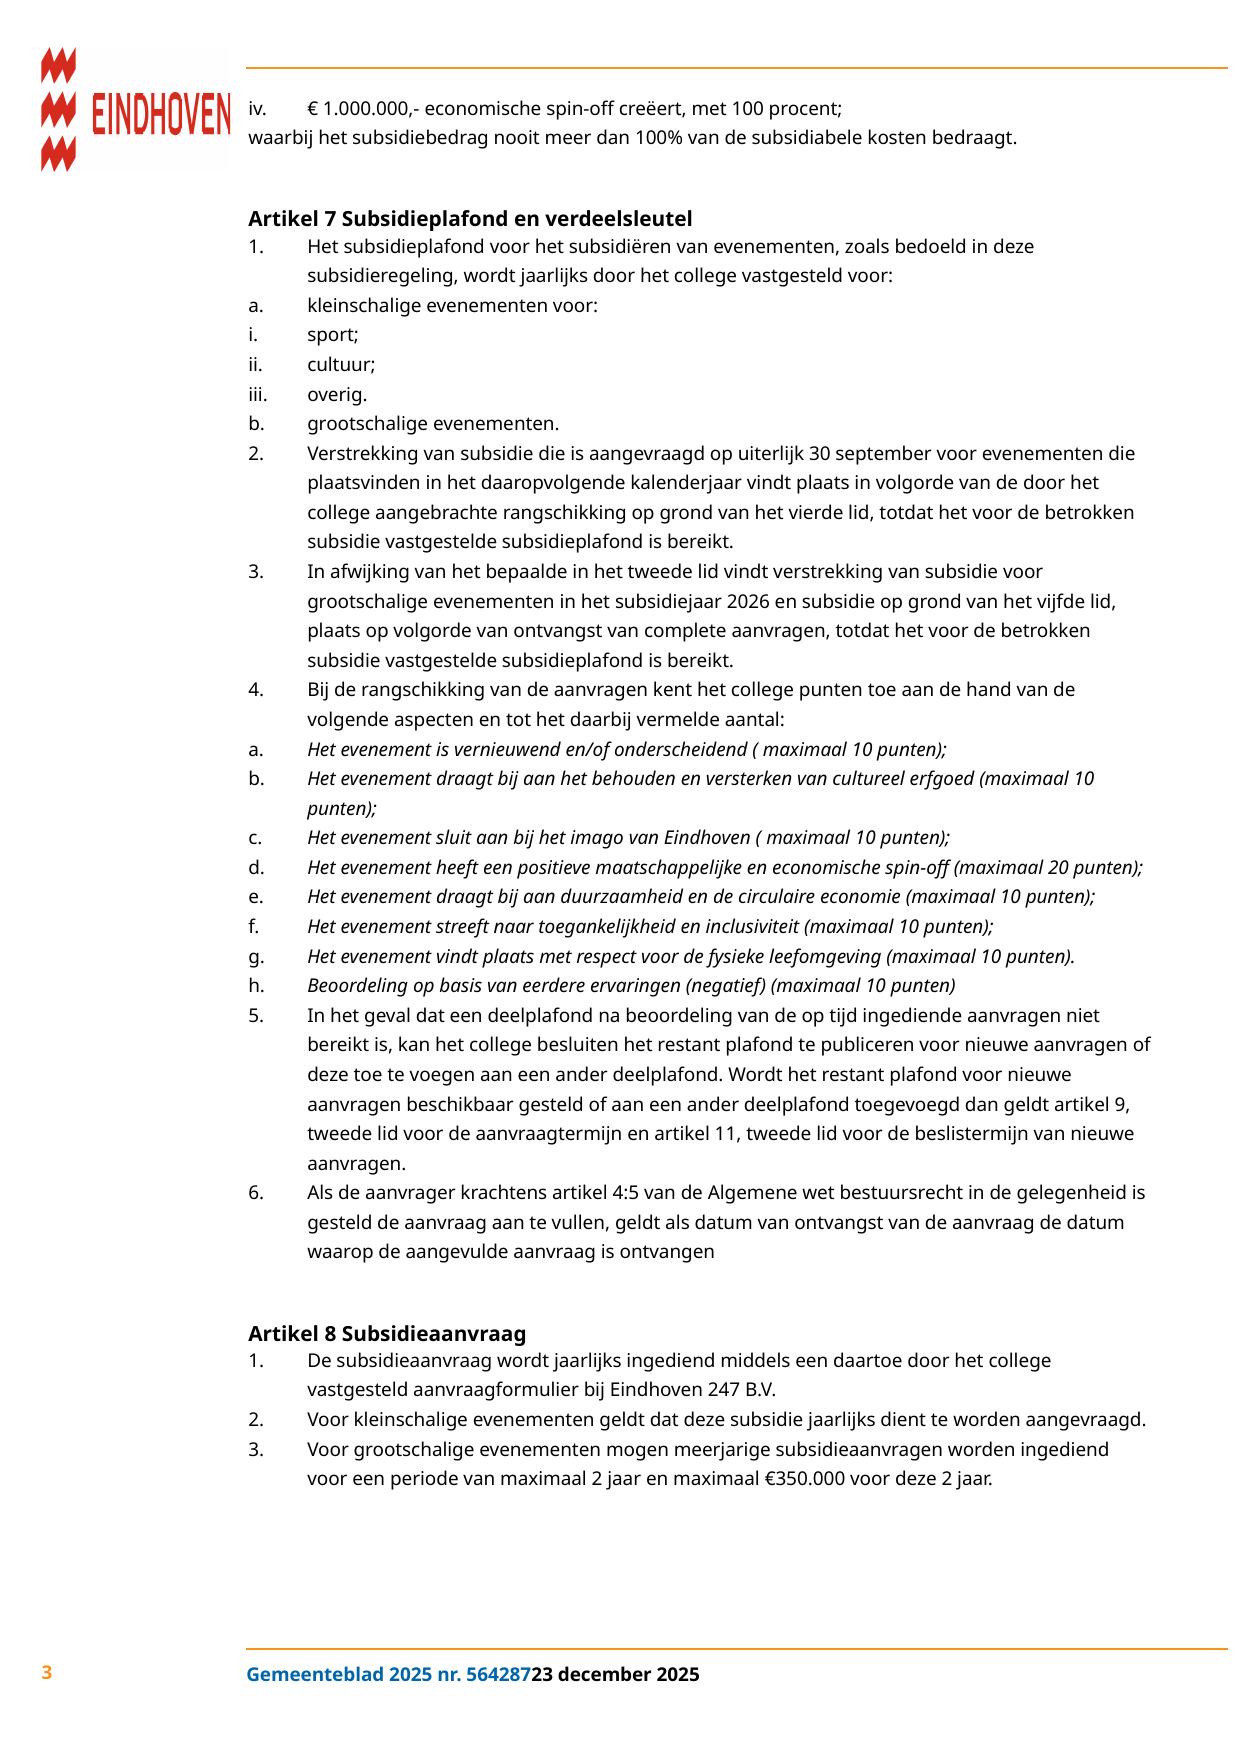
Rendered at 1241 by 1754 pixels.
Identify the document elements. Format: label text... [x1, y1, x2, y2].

picture [41, 47, 231, 172]
list Beoordeling op basis van eerdere ervaringen (negatief) (maximaal 10 punten) [248, 972, 1152, 998]
text Artikel 7 Subsidieplafond en verdeelsleutel [248, 204, 1152, 233]
list Het evenement is vernieuwend en/of onderscheidend ( maximaal 10 punten); [248, 736, 1152, 761]
list Het evenement sluit aan bij het imago van Eindhoven ( maximaal 10 punten); [248, 824, 1152, 850]
list Als de aanvrager krachtens artikel 4:5 van de Algemene wet bestuursrecht in de gelegenheid is gesteld de aanvraag aan te vullen, geldt als datum van ontvangst van de aanvraag de datum waarop de aangevulde aanvraag is ontvangen [248, 1179, 1152, 1264]
list Het evenement vindt plaats met respect voor de fysieke leefomgeving (maximaal 10 punten). [248, 943, 1152, 968]
list Het evenement draagt bij aan duurzaamheid en de circulaire economie (maximaal 10 punten); [248, 884, 1152, 909]
list In afwijking van het bepaalde in het tweede lid vindt verstrekking van subsidie voor grootschalige evenementen in het subsidiejaar 2026 en subsidie op grond van het vijfde lid, plaats op volgorde van ontvangst van complete aanvragen, totdat het voor de betrokken subsidie vastgestelde subsidieplafond is bereikt. [248, 558, 1152, 673]
list De subsidieaanvraag wordt jaarlijks ingediend middels een daartoe door het college vastgesteld aanvraagformulier bij Eindhoven 247 B.V. [248, 1347, 1152, 1402]
list overig. [248, 381, 1152, 406]
list Bij de rangschikking van de aanvragen kent het college punten toe aan de hand van de volgende aspecten en tot het daarbij vermelde aantal: [248, 677, 1152, 732]
text Artikel 8 Subsidieaanvraag [248, 1319, 1152, 1347]
list cultuur; [248, 351, 1152, 377]
list € 1.000.000,- economische spin-off creëert, met 100 procent; [248, 95, 1152, 121]
list Voor grootschalige evenementen mogen meerjarige subsidieaanvragen worden ingediend voor een periode van maximaal 2 jaar en maximaal €350.000 voor deze 2 jaar. [248, 1436, 1152, 1491]
list Voor kleinschalige evenementen geldt dat deze subsidie jaarlijks dient te worden aangevraagd. [248, 1406, 1152, 1432]
list Verstrekking van subsidie die is aangevraagd op uiterlijk 30 september voor evenementen die plaatsvinden in het daaropvolgende kalenderjaar vindt plaats in volgorde van de door het college aangebrachte rangschikking op grond van het vierde lid, totdat het voor de betrokken subsidie vastgestelde subsidieplafond is bereikt. [248, 440, 1152, 554]
list Het evenement heeft een positieve maatschappelijke en economische spin-off (maximaal 20 punten); [248, 854, 1152, 880]
list kleinschalige evenementen voor: [248, 292, 1152, 318]
list grootschalige evenementen. [248, 410, 1152, 436]
list sport; [248, 322, 1152, 347]
list Het evenement draagt bij aan het behouden en versterken van cultureel erfgoed (maximaal 10 punten); [248, 765, 1152, 821]
list In het geval dat een deelplafond na beoordeling van de op tijd ingediende aanvragen niet bereikt is, kan het college besluiten het restant plafond te publiceren voor nieuwe aanvragen of deze toe te voegen aan een ander deelplafond. Wordt het restant plafond voor nieuwe aanvragen beschikbaar gesteld of aan een ander deelplafond toegevoegd dan geldt artikel 9, tweede lid voor de aanvraagtermijn en artikel 11, tweede lid voor de beslistermijn van nieuwe aanvragen. [248, 1002, 1152, 1176]
list Het evenement streeft naar toegankelijkheid en inclusiviteit (maximaal 10 punten); [248, 913, 1152, 939]
list Het subsidieplafond voor het subsidiëren van evenementen, zoals bedoeld in deze subsidieregeling, wordt jaarlijks door het college vastgesteld voor: [248, 233, 1152, 288]
text waarbij het subsidiebedrag nooit meer dan 100% van de subsidiabele kosten bedraagt. [248, 124, 1152, 150]
